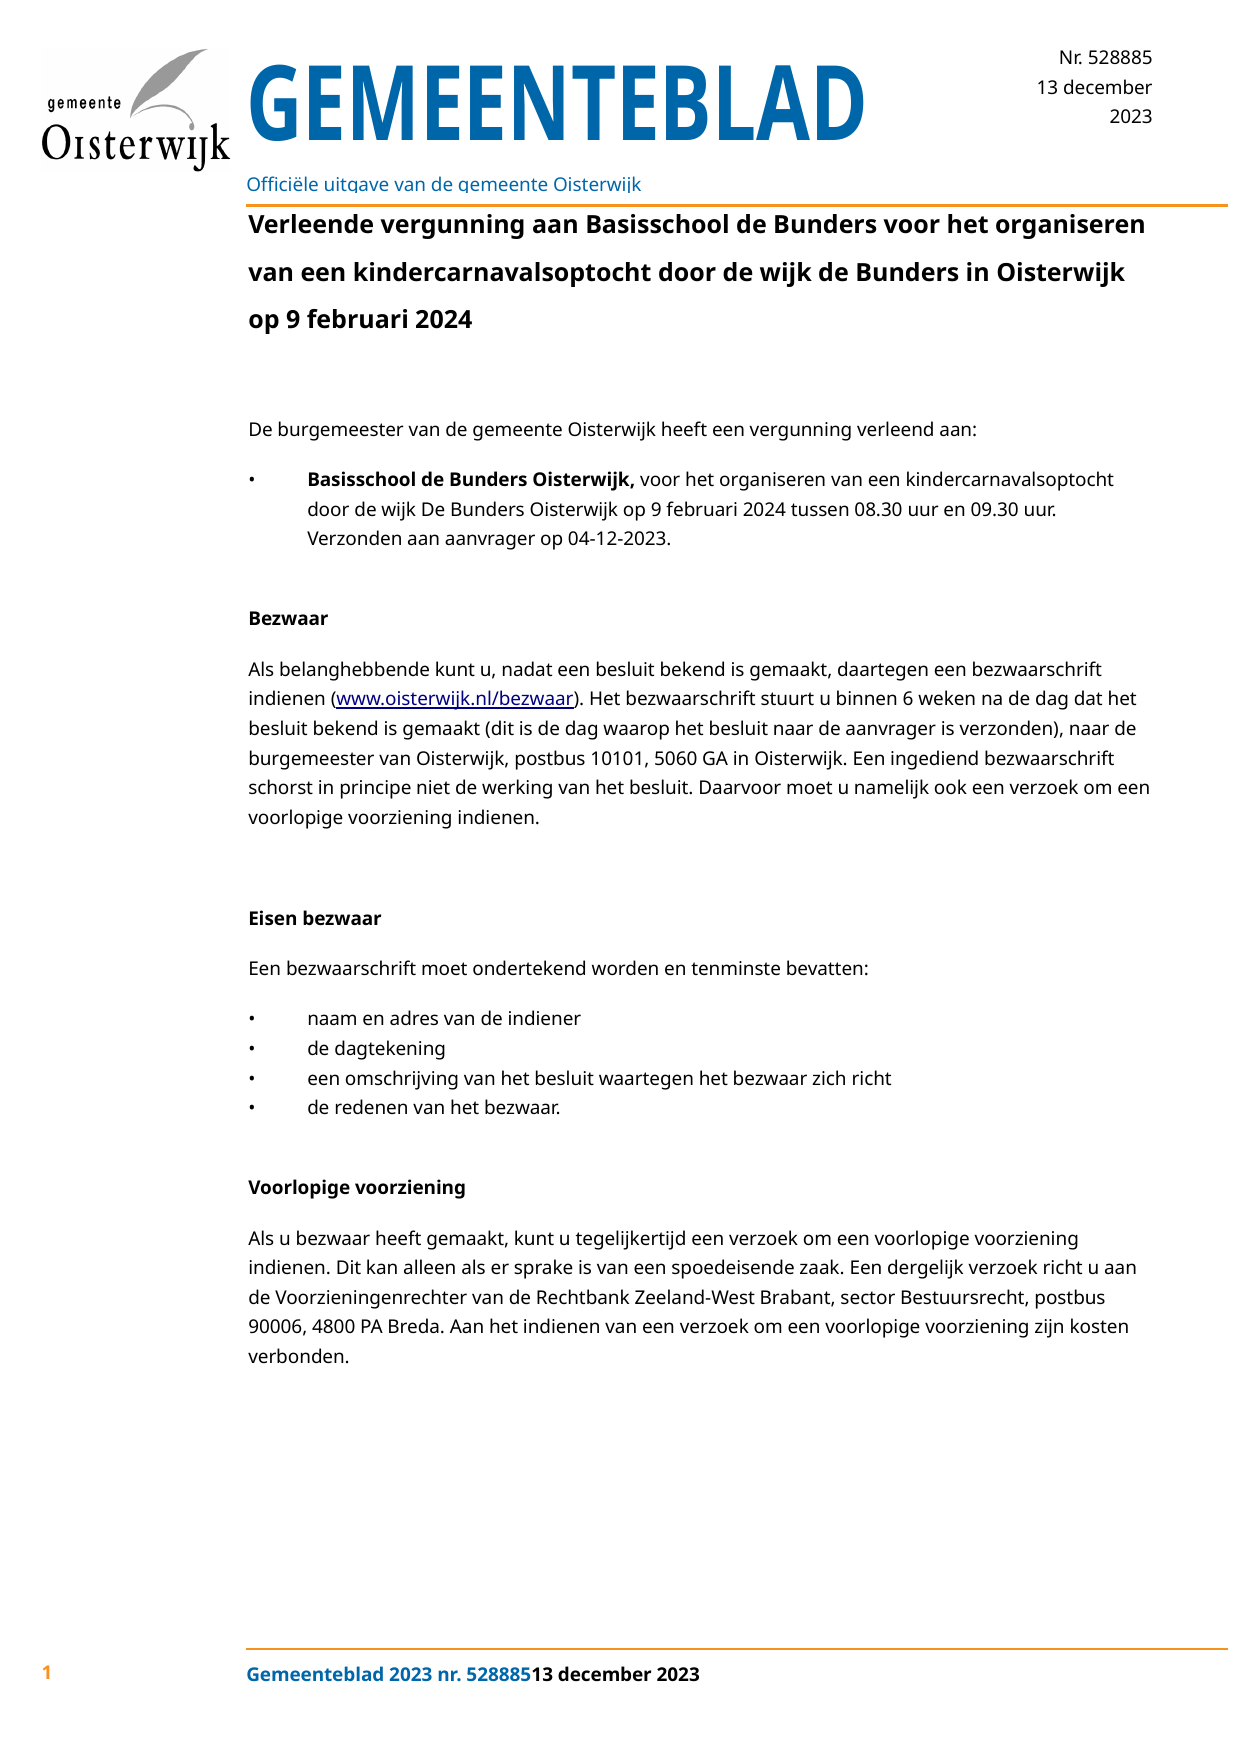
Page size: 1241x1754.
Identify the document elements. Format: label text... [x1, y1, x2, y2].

text Eisen bezwaar [248, 905, 1152, 930]
text Voorlopige voorziening [248, 1174, 1152, 1200]
text Een bezwaarschrift moet ondertekend worden en tenminste bevatten: [248, 955, 1152, 981]
picture [41, 47, 231, 172]
list de redenen van het bezwaar. [248, 1094, 1152, 1120]
text Bezwaar [248, 606, 1152, 631]
text De burgemeester van de gemeente Oisterwijk heeft een vergunning verleend aan: [248, 416, 1152, 442]
text Als u bezwaar heeft gemaakt, kunt u tegelijkertijd een verzoek om een voorlopige voorziening indienen. Dit kan alleen als er sprake is van een spoedeisende zaak. Een dergelijk verzoek richt u aan de Voorzieningenrechter van de Rechtbank Zeeland-West Brabant, sector Bestuursrecht, postbus 90006, 4800 PA Breda. Aan het indienen van een verzoek om een voorlopige voorziening zijn kosten verbonden. [248, 1225, 1152, 1369]
list een omschrijving van het besluit waartegen het bezwaar zich richt [248, 1065, 1152, 1090]
text Verleende vergunning aan Basisschool de Bunders voor het organiseren van een kindercarnavalsoptocht door de wijk de Bunders in Oisterwijk op 9 februari 2024 [248, 207, 1152, 336]
text Als belanghebbende kunt u, nadat een besluit bekend is gemaakt, daartegen een bezwaarschrift indienen (www.oisterwijk.nl/bezwaar). Het bezwaarschrift stuurt u binnen 6 weken na de dag dat het besluit bekend is gemaakt (dit is de dag waarop het besluit naar de aanvrager is verzonden), naar de burgemeester van Oisterwijk, postbus 10101, 5060 GA in Oisterwijk. Een ingediend bezwaarschrift schorst in principe niet de werking van het besluit. Daarvoor moet u namelijk ook een verzoek om een voorlopige voorziening indienen. [248, 656, 1152, 829]
list Basisschool de Bunders Oisterwijk, voor het organiseren van een kindercarnavalsoptocht door de wijk De Bunders Oisterwijk op 9 februari 2024 tussen 08.30 uur en 09.30 uur. Verzonden aan aanvrager op 04-12-2023. [248, 466, 1152, 551]
list de dagtekening [248, 1035, 1152, 1061]
list naam en adres van de indiener [248, 1006, 1152, 1031]
